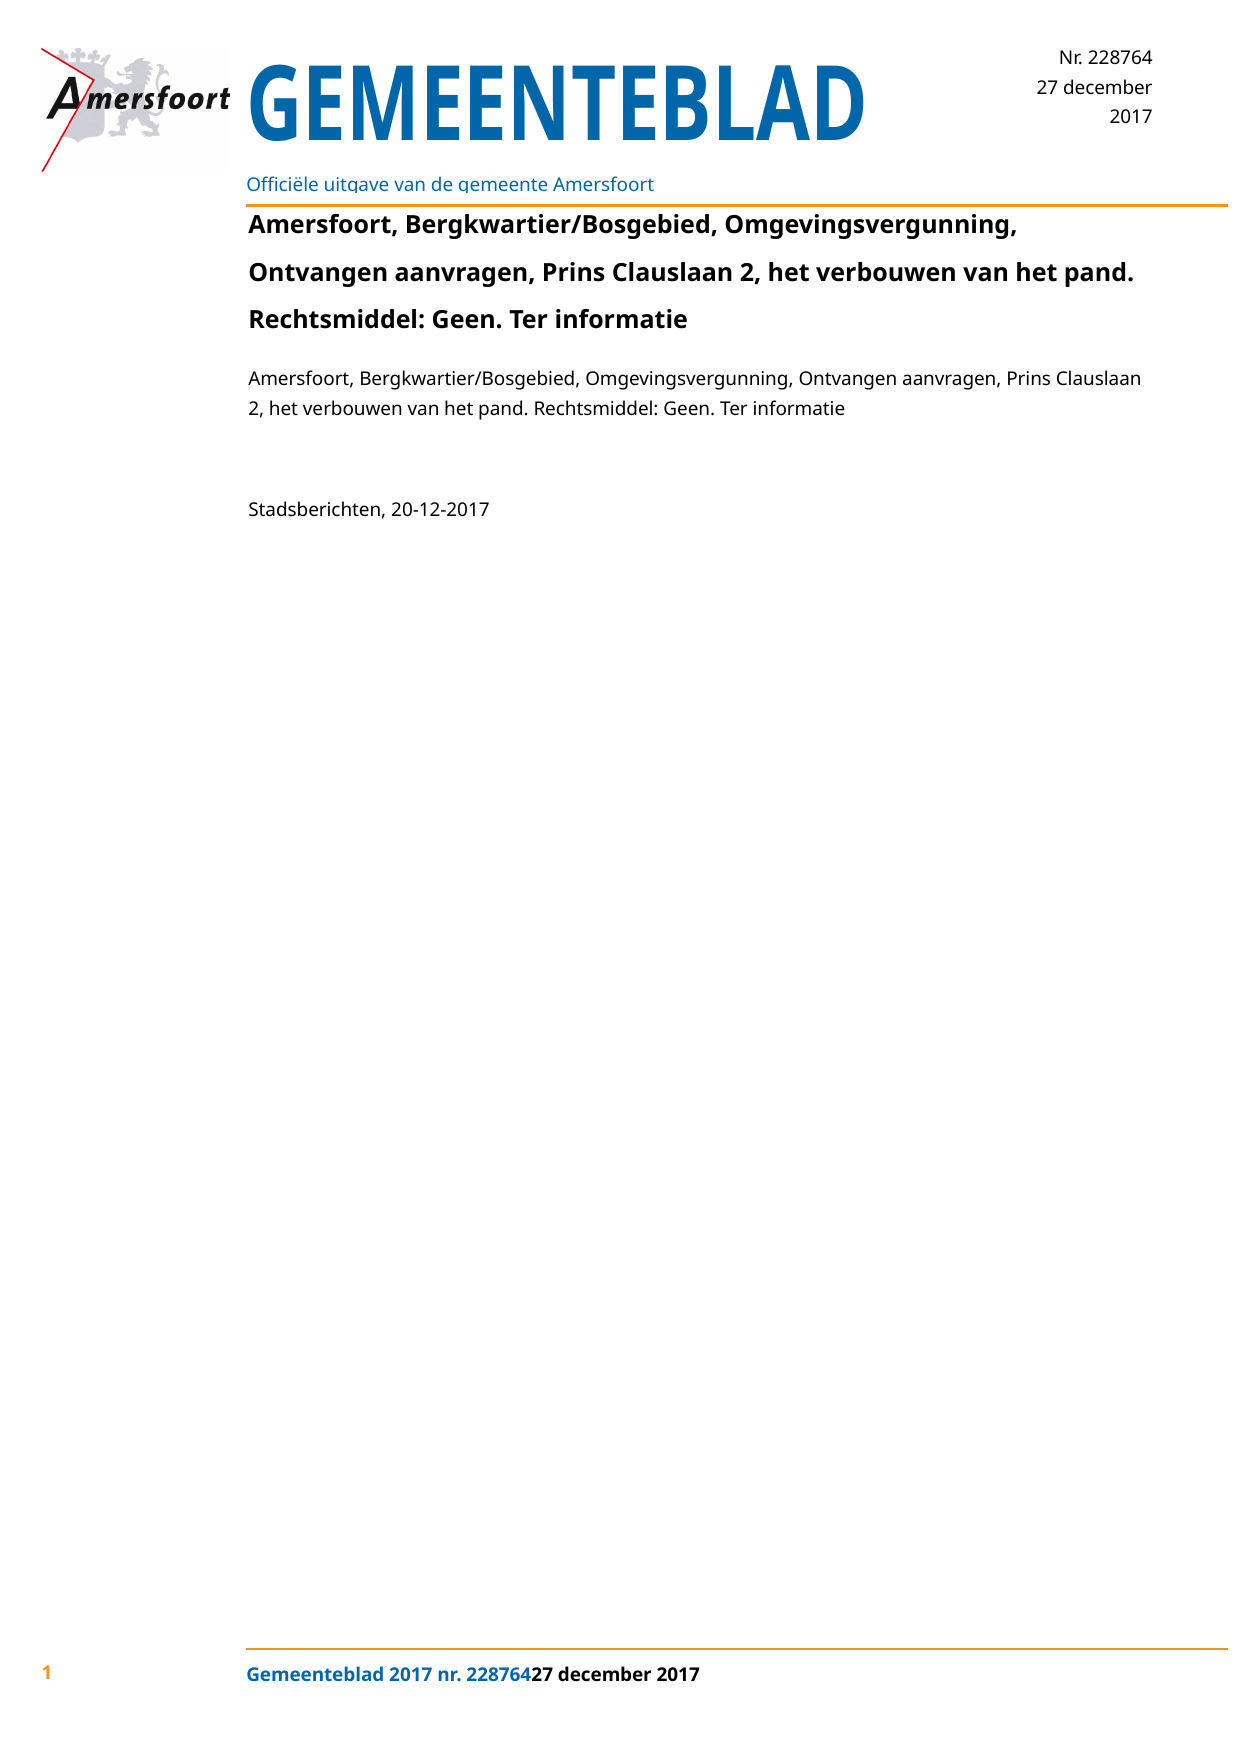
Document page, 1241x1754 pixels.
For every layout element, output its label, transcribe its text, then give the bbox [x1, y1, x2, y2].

picture [41, 47, 231, 172]
text Stadsberichten, 20-12-2017 [248, 496, 1152, 522]
text Amersfoort, Bergkwartier/Bosgebied, Omgevingsvergunning, Ontvangen aanvragen, Prins Clauslaan 2, het verbouwen van het pand. Rechtsmiddel: Geen. Ter informatie [248, 207, 1152, 336]
text Amersfoort, Bergkwartier/Bosgebied, Omgevingsvergunning, Ontvangen aanvragen, Prins Clauslaan 2, het verbouwen van het pand. Rechtsmiddel: Geen. Ter informatie [248, 366, 1152, 421]
